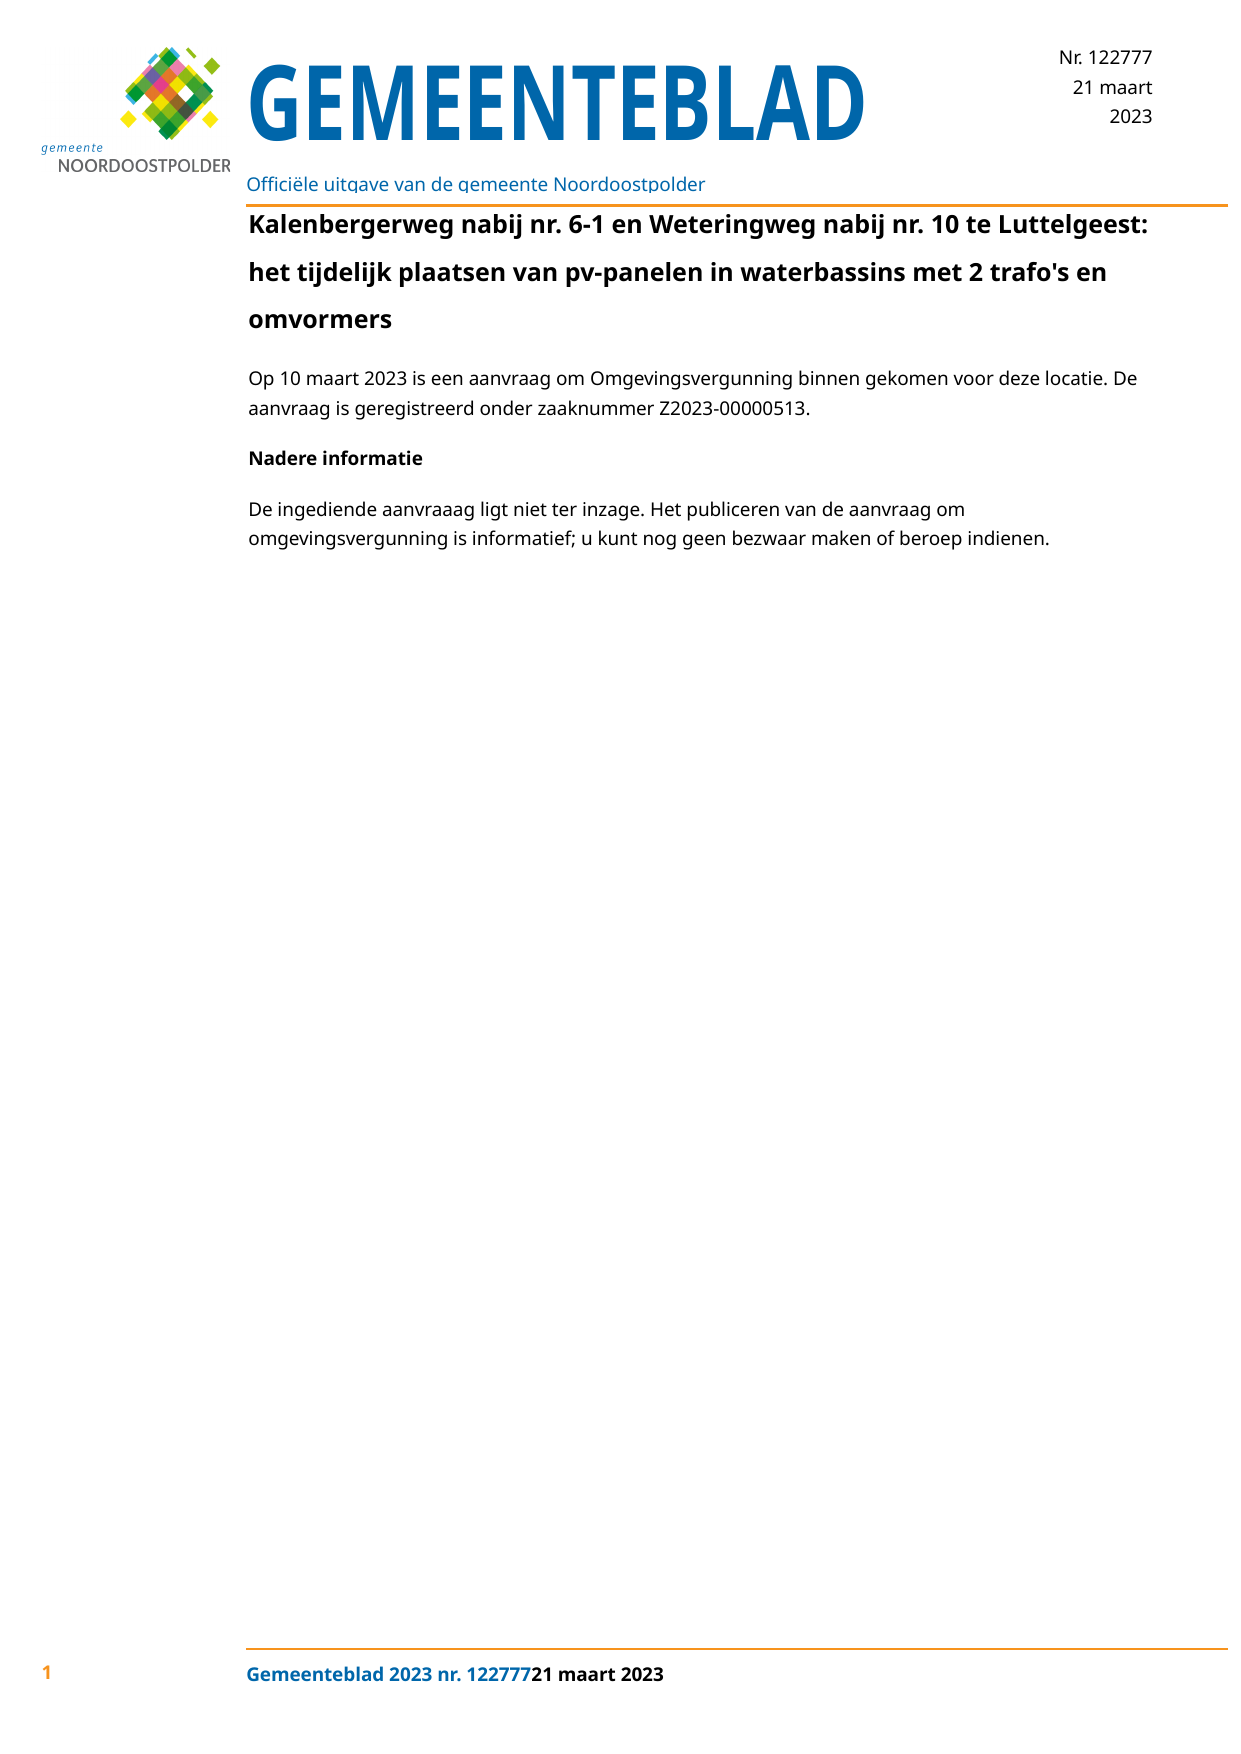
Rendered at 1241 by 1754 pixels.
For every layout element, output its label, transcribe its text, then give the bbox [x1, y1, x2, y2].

text Nadere informatie [248, 446, 1152, 471]
text Op 10 maart 2023 is een aanvraag om Omgevingsvergunning binnen gekomen voor deze locatie. De aanvraag is geregistreerd onder zaaknummer Z2023-00000513. [248, 366, 1152, 421]
text De ingediende aanvraaag ligt niet ter inzage. Het publiceren van de aanvraag om omgevingsvergunning is informatief; u kunt nog geen bezwaar maken of beroep indienen. [248, 496, 1152, 551]
picture [41, 47, 231, 172]
text Kalenbergerweg nabij nr. 6-1 en Weteringweg nabij nr. 10 te Luttelgeest: het tijdelijk plaatsen van pv-panelen in waterbassins met 2 trafo's en omvormers [248, 207, 1152, 336]
